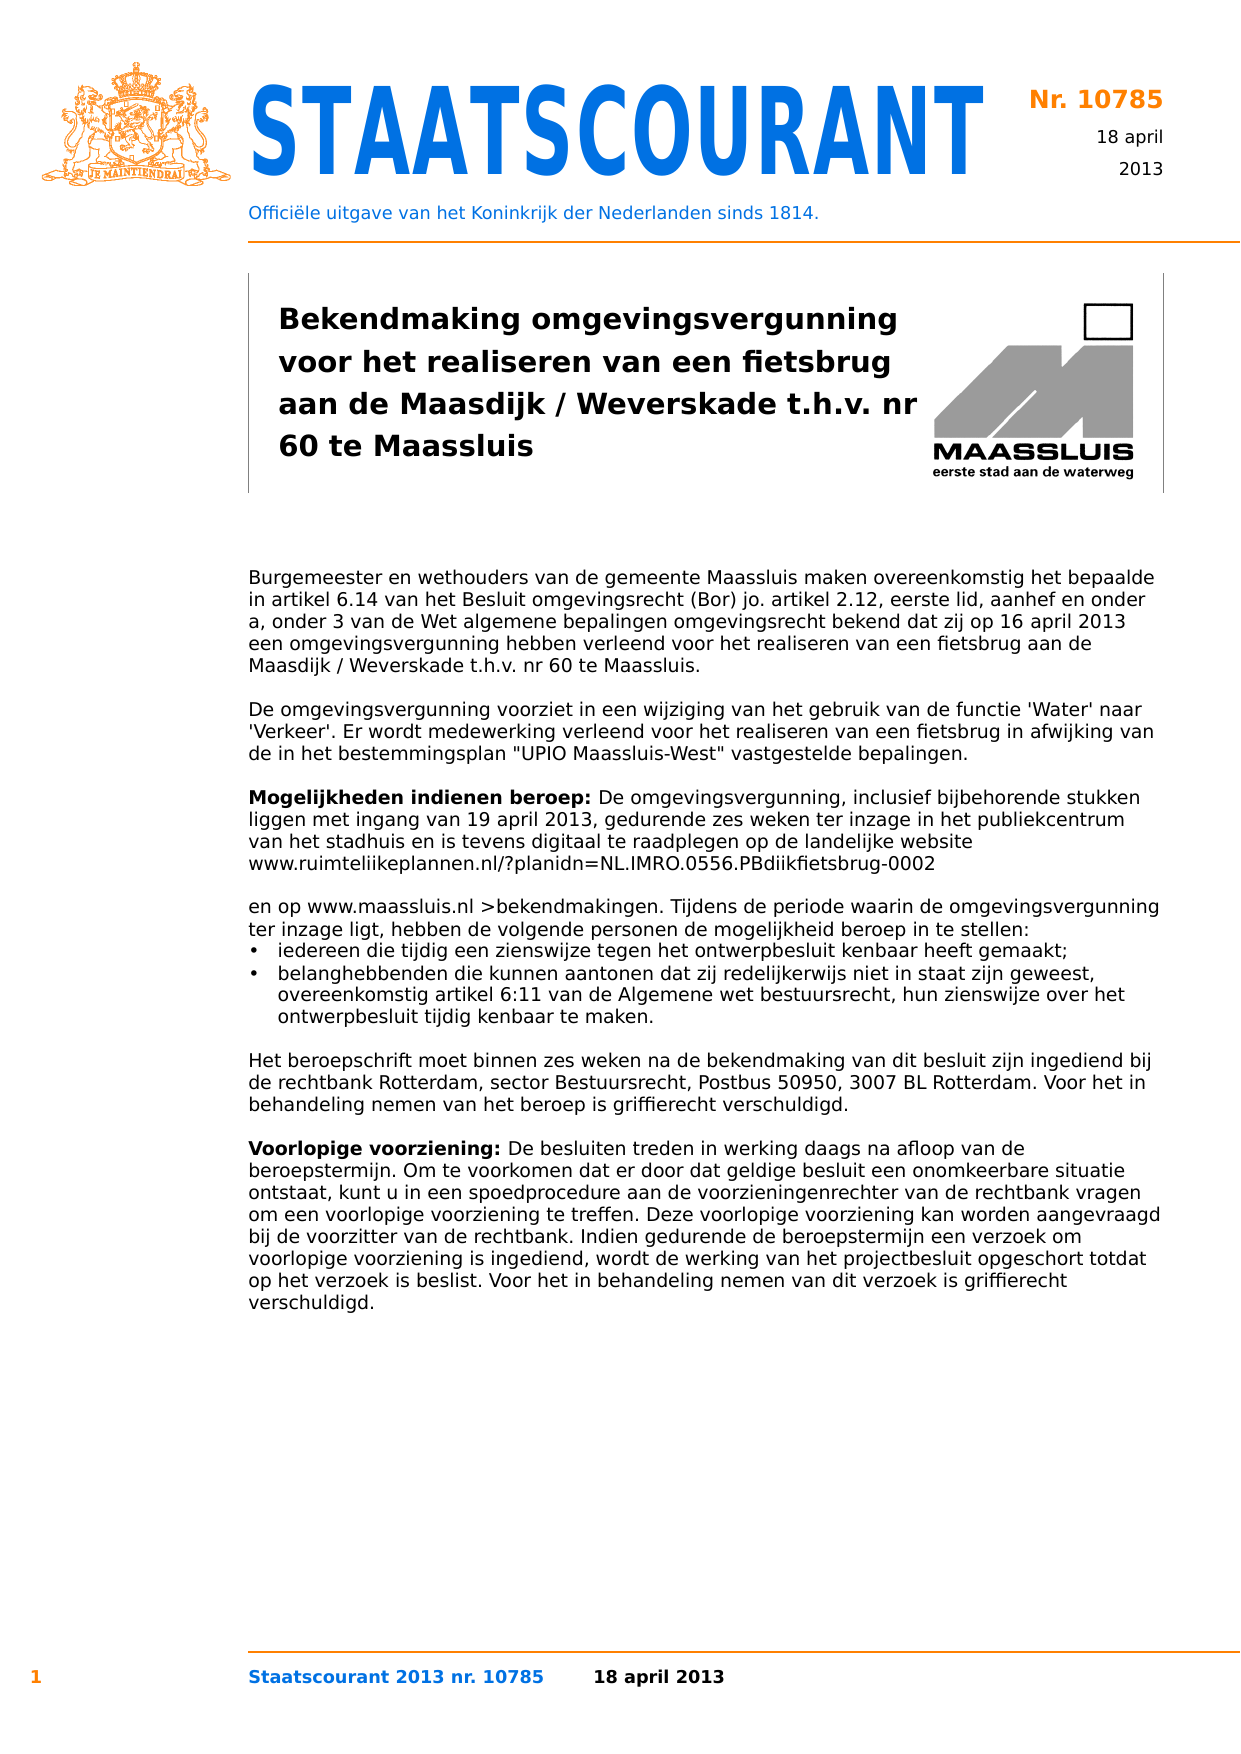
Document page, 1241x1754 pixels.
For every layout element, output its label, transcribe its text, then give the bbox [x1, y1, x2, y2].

text Burgemeester en wethouders van de gemeente Maassluis maken overeenkomstig het bepaalde in artikel 6.14 van het Besluit omgevingsrecht (Bor) jo. artikel 2.12, eerste lid, aanhef en onder a, onder 3 van de Wet algemene bepalingen omgevingsrecht bekend dat zij op 16 april 2013 een omgevingsvergunning hebben verleend voor het realiseren van een fietsbrug aan de Maasdijk / Weverskade t.h.v. nr 60 te Maassluis. [248, 567, 1163, 677]
table_cell 2013 [998, 153, 1240, 203]
table_cell Officiële uitgave van het Koninkrijk der Nederlanden sinds 1814. [248, 203, 1240, 241]
table_header STAATSCOURANT [248, 62, 998, 203]
table_header Nr. 10785 [998, 62, 1240, 121]
table_header [25, 62, 248, 241]
text Voorlopige voorziening: De besluiten treden in werking daags na afloop van de beroepstermijn. Om te voorkomen dat er door dat geldige besluit een onomkeerbare situatie ontstaat, kunt u in een spoedprocedure aan de voorzieningenrechter van de rechtbank vragen om een voorlopige voorziening te treffen. Deze voorlopige voorziening kan worden aangevraagd bij de voorzitter van de rechtbank. Indien gedurende de beroepstermijn een verzoek om voorlopige voorziening is ingediend, wordt de werking van het projectbesluit opgeschort totdat op het verzoek is beslist. Voor het in behandeling nemen van dit verzoek is griffierecht verschuldigd. [248, 1138, 1163, 1314]
picture [932, 302, 1134, 480]
text en op www.maassluis.nl >bekendmakingen. Tijdens de periode waarin de omgevingsvergunning ter inzage ligt, hebben de volgende personen de mogelijkheid beroep in te stellen: [248, 896, 1163, 940]
text • belanghebbenden die kunnen aantonen dat zij redelijkerwijs niet in staat zijn geweest, overeenkomstig artikel 6:11 van de Algemene wet bestuursrecht, hun zienswijze over het ontwerpbesluit tijdig kenbaar te maken. [248, 962, 1163, 1028]
picture [41, 62, 231, 186]
text De omgevingsvergunning voorziet in een wijziging van het gebruik van de functie 'Water' naar 'Verkeer'. Er wordt medewerking verleend voor het realiseren van een fietsbrug in afwijking van de in het bestemmingsplan "UPIO Maassluis-West" vastgestelde bepalingen. [248, 699, 1163, 765]
subtitle Bekendmaking omgevingsvergunning voor het realiseren van een fietsbrug aan de Maasdijk / Weverskade t.h.v. nr 60 te Maassluis [249, 273, 1163, 493]
text Mogelijkheden indienen beroep: De omgevingsvergunning, inclusief bijbehorende stukken liggen met ingang van 19 april 2013, gedurende zes weken ter inzage in het publiekcentrum van het stadhuis en is tevens digitaal te raadplegen op de landelijke website www.ruimteliikeplannen.nl/?planidn=NL.IMRO.0556.PBdiikfietsbrug-0002 [248, 787, 1163, 874]
table_cell 18 april [998, 121, 1240, 153]
text • iedereen die tijdig een zienswijze tegen het ontwerpbesluit kenbaar heeft gemaakt; [248, 940, 1163, 962]
text Het beroepschrift moet binnen zes weken na de bekendmaking van dit besluit zijn ingediend bij de rechtbank Rotterdam, sector Bestuursrecht, Postbus 50950, 3007 BL Rotterdam. Voor het in behandeling nemen van het beroep is griffierecht verschuldigd. [248, 1050, 1163, 1116]
